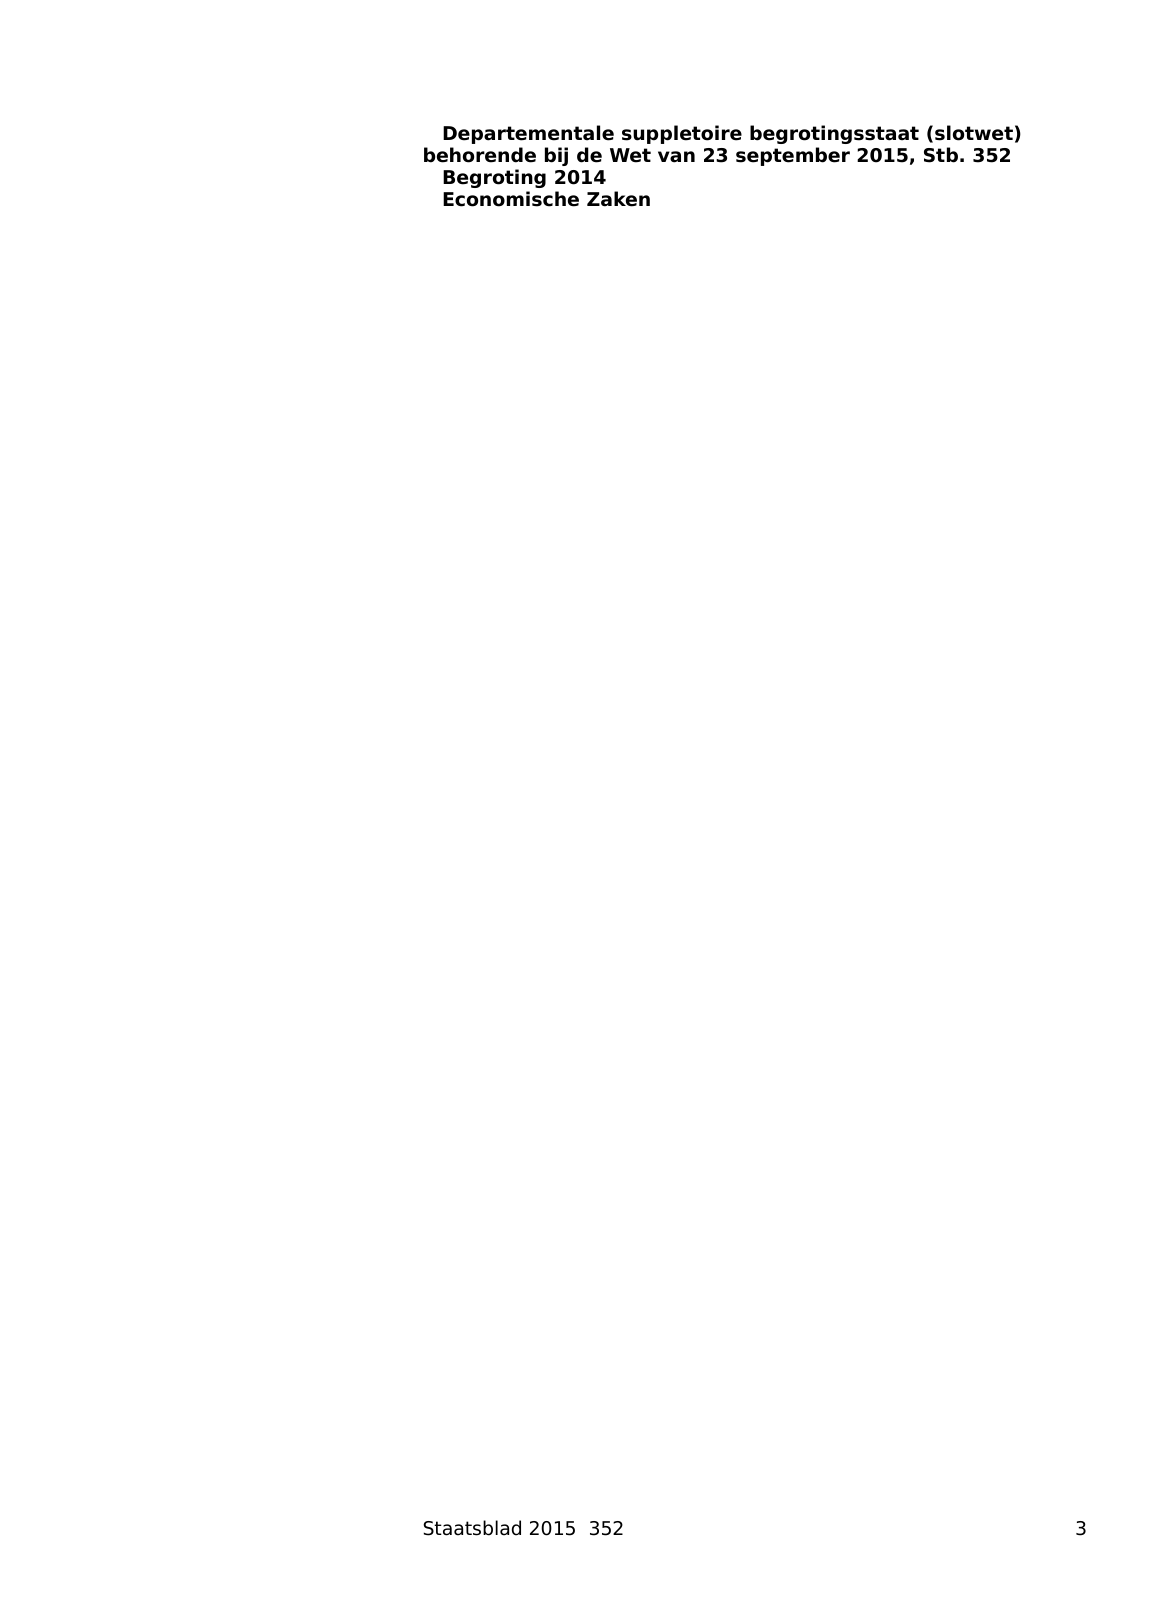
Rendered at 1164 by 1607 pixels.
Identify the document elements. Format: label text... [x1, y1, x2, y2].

text Economische Zaken [422, 188, 1087, 211]
text Begroting 2014 [422, 167, 1087, 188]
text Departementale suppletoire begrotingsstaat (slotwet) behorende bij de Wet van 23 september 2015, Stb. 352 [422, 123, 1087, 167]
